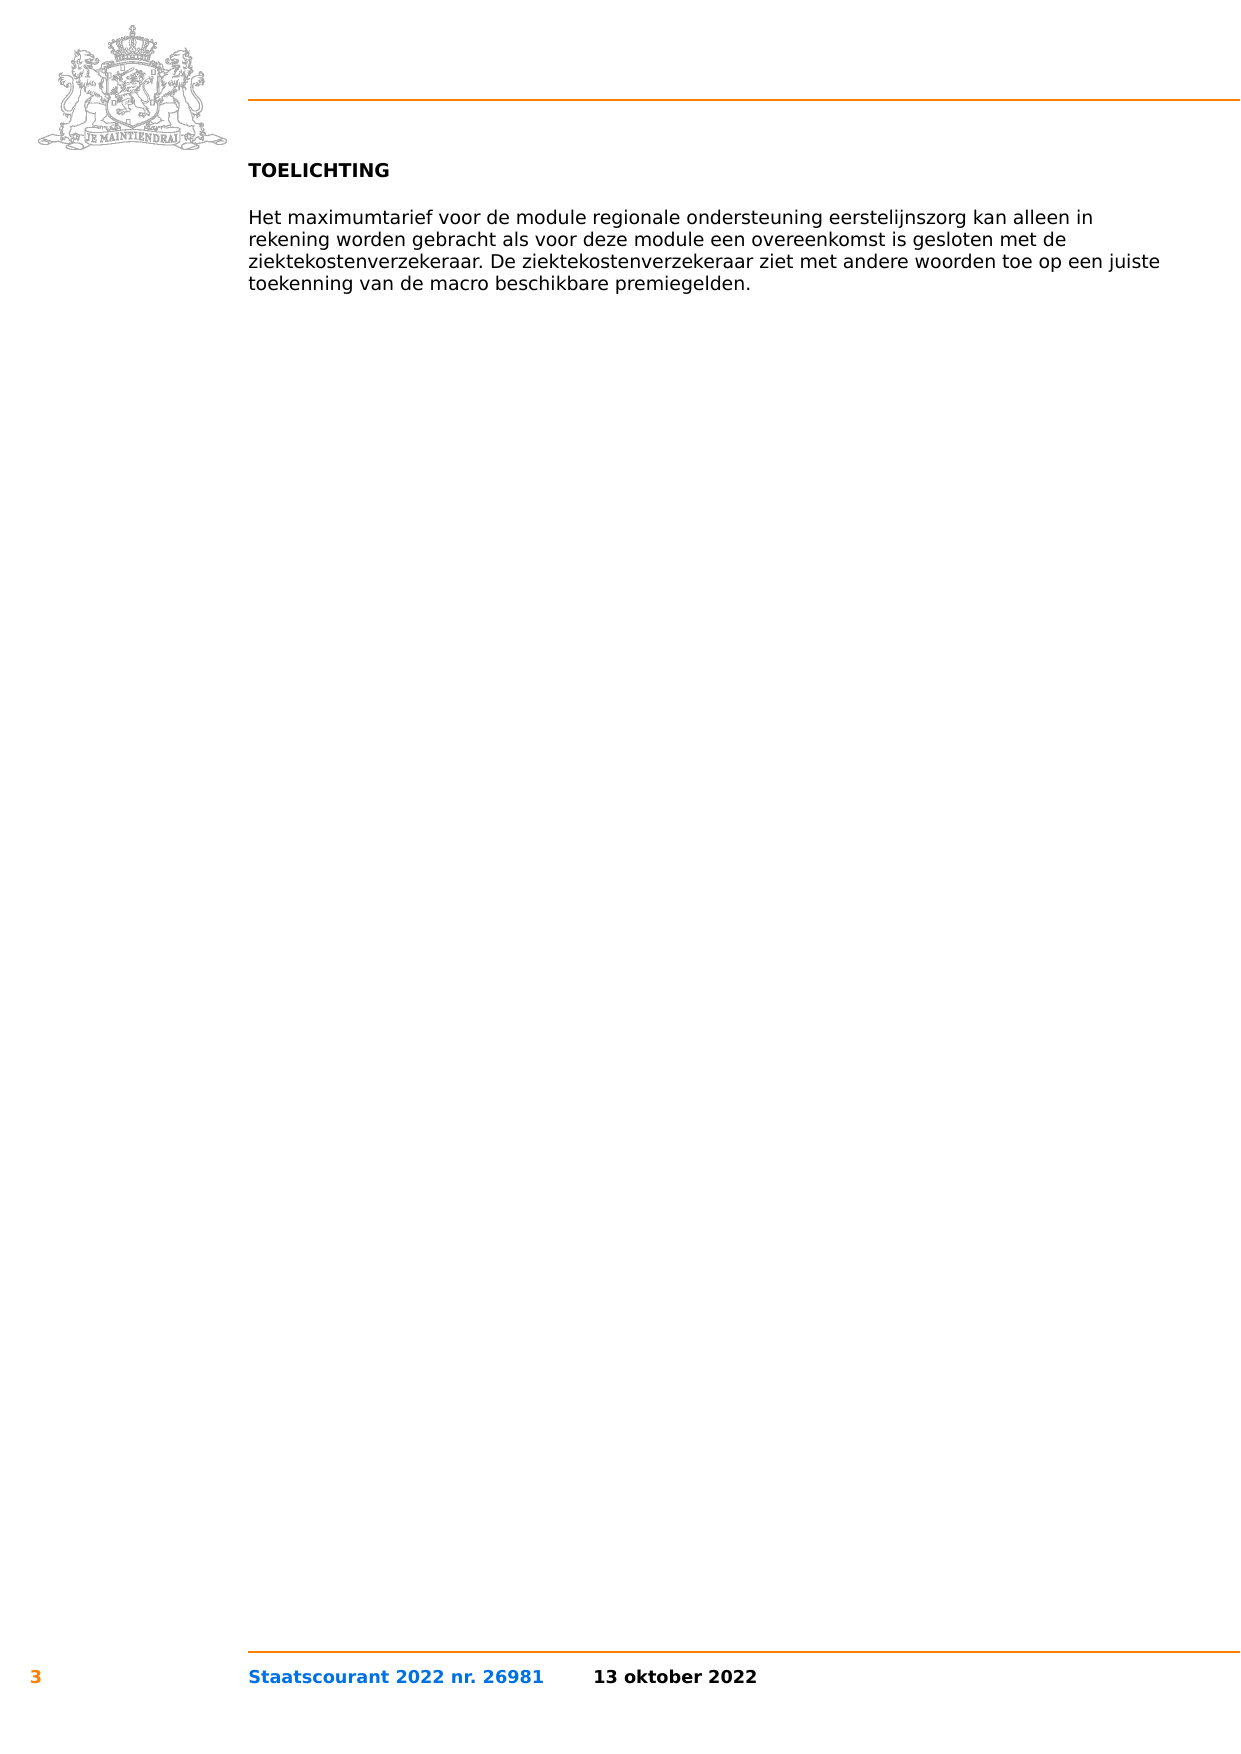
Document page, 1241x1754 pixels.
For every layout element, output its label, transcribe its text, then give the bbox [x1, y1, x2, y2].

text Het maximumtarief voor de module regionale ondersteuning eerstelijnszorg kan alleen in rekening worden gebracht als voor deze module een overeenkomst is gesloten met de ziektekostenverzekeraar. De ziektekostenverzekeraar ziet met andere woorden toe op een juiste toekenning van de macro beschikbare premiegelden. [248, 207, 1163, 295]
subtitle TOELICHTING [248, 160, 1163, 182]
picture [38, 25, 227, 150]
